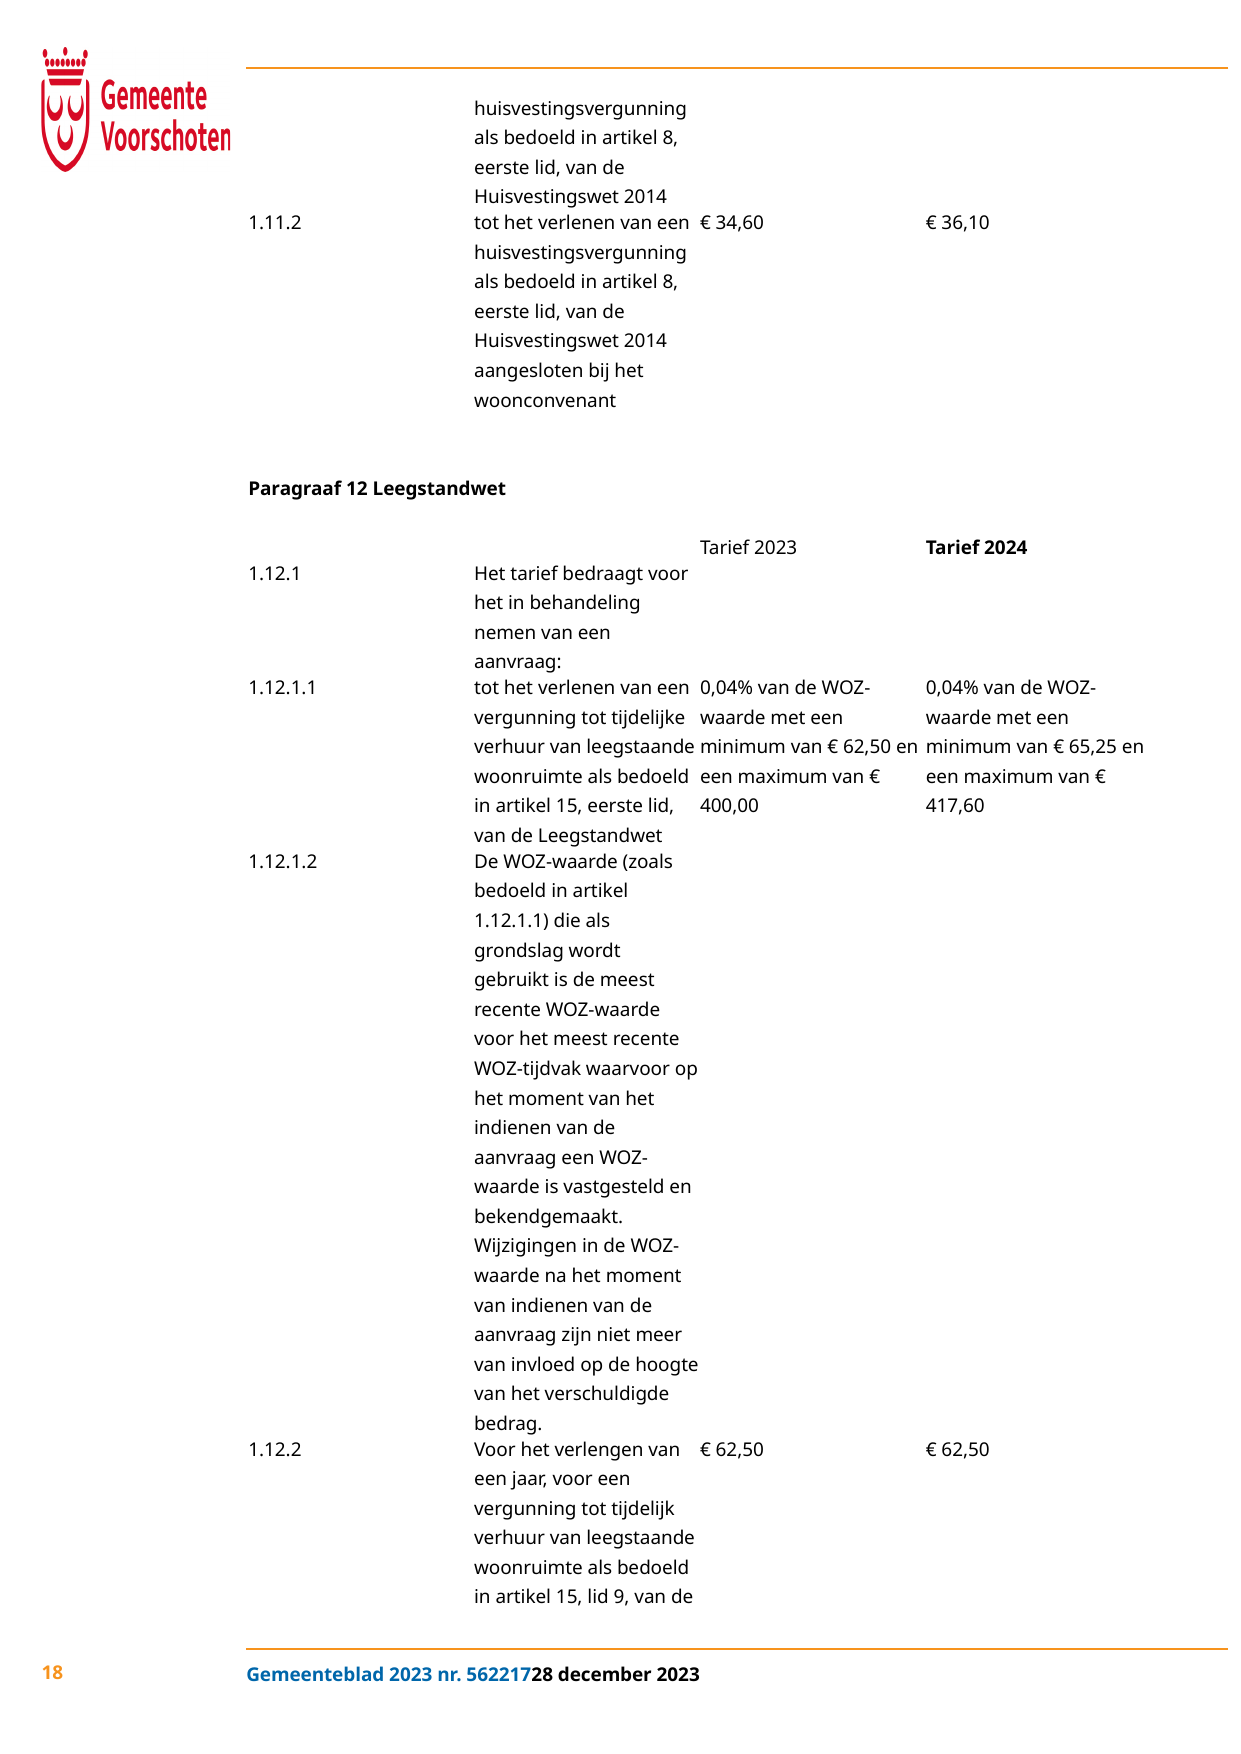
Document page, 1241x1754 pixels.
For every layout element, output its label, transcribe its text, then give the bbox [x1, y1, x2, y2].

text Paragraaf 12 Leegstandwet [248, 475, 1152, 501]
table_cell [926, 848, 1152, 1436]
table_cell tot het verlenen van een huisvestingsvergunning als bedoeld in artikel 8, eerste lid, van de Huisvestingswet 2014 aangesloten bij het woonconvenant [474, 209, 700, 412]
table_header Tarief 2023 [700, 534, 926, 560]
table_cell € 36,10 [926, 209, 1152, 412]
table_cell Voor het verlengen van een jaar, voor een vergunning tot tijdelijk verhuur van leegstaande woonruimte als bedoeld in artikel 15, lid 9, van de [474, 1436, 700, 1609]
table_cell € 34,60 [700, 209, 926, 412]
table_cell 0,04% van de WOZ-waarde met een minimum van € 62,50 en een maximum van € 400,00 [700, 674, 926, 848]
table_cell [700, 560, 926, 674]
table_cell huisvestingsvergunning als bedoeld in artikel 8, eerste lid, van de Huisvestingswet 2014 [474, 95, 700, 209]
table_cell Het tarief bedraagt voor het in behandeling nemen van een aanvraag: [474, 560, 700, 674]
table_header [248, 534, 474, 560]
table_cell 0,04% van de WOZ-waarde met een minimum van € 65,25 en een maximum van € 417,60 [926, 674, 1152, 848]
table_cell [700, 95, 926, 209]
table_cell 1.12.1 [248, 560, 474, 674]
table_cell 1.12.1.2 [248, 848, 474, 1436]
table_cell tot het verlenen van een vergunning tot tijdelijke verhuur van leegstaande woonruimte als bedoeld in artikel 15, eerste lid, van de Leegstandwet [474, 674, 700, 848]
table_cell € 62,50 [700, 1436, 926, 1609]
table_cell De WOZ-waarde (zoals bedoeld in artikel 1.12.1.1) die als grondslag wordt gebruikt is de meest recente WOZ-waarde voor het meest recente WOZ-tijdvak waarvoor op het moment van het indienen van de aanvraag een WOZ-waarde is vastgesteld en bekendgemaakt. Wijzigingen in de WOZ-waarde na het moment van indienen van de aanvraag zijn niet meer van invloed op de hoogte van het verschuldigde bedrag. [474, 848, 700, 1436]
table_cell 1.12.2 [248, 1436, 474, 1609]
table_cell 1.11.2 [248, 209, 474, 412]
table_cell [926, 95, 1152, 209]
table_header Tarief 2024 [926, 534, 1152, 560]
table_cell [248, 95, 474, 209]
table_cell [700, 848, 926, 1436]
table_cell [926, 560, 1152, 674]
table_cell € 62,50 [926, 1436, 1152, 1609]
picture [41, 47, 231, 172]
table_header [474, 534, 700, 560]
table_cell 1.12.1.1 [248, 674, 474, 848]
